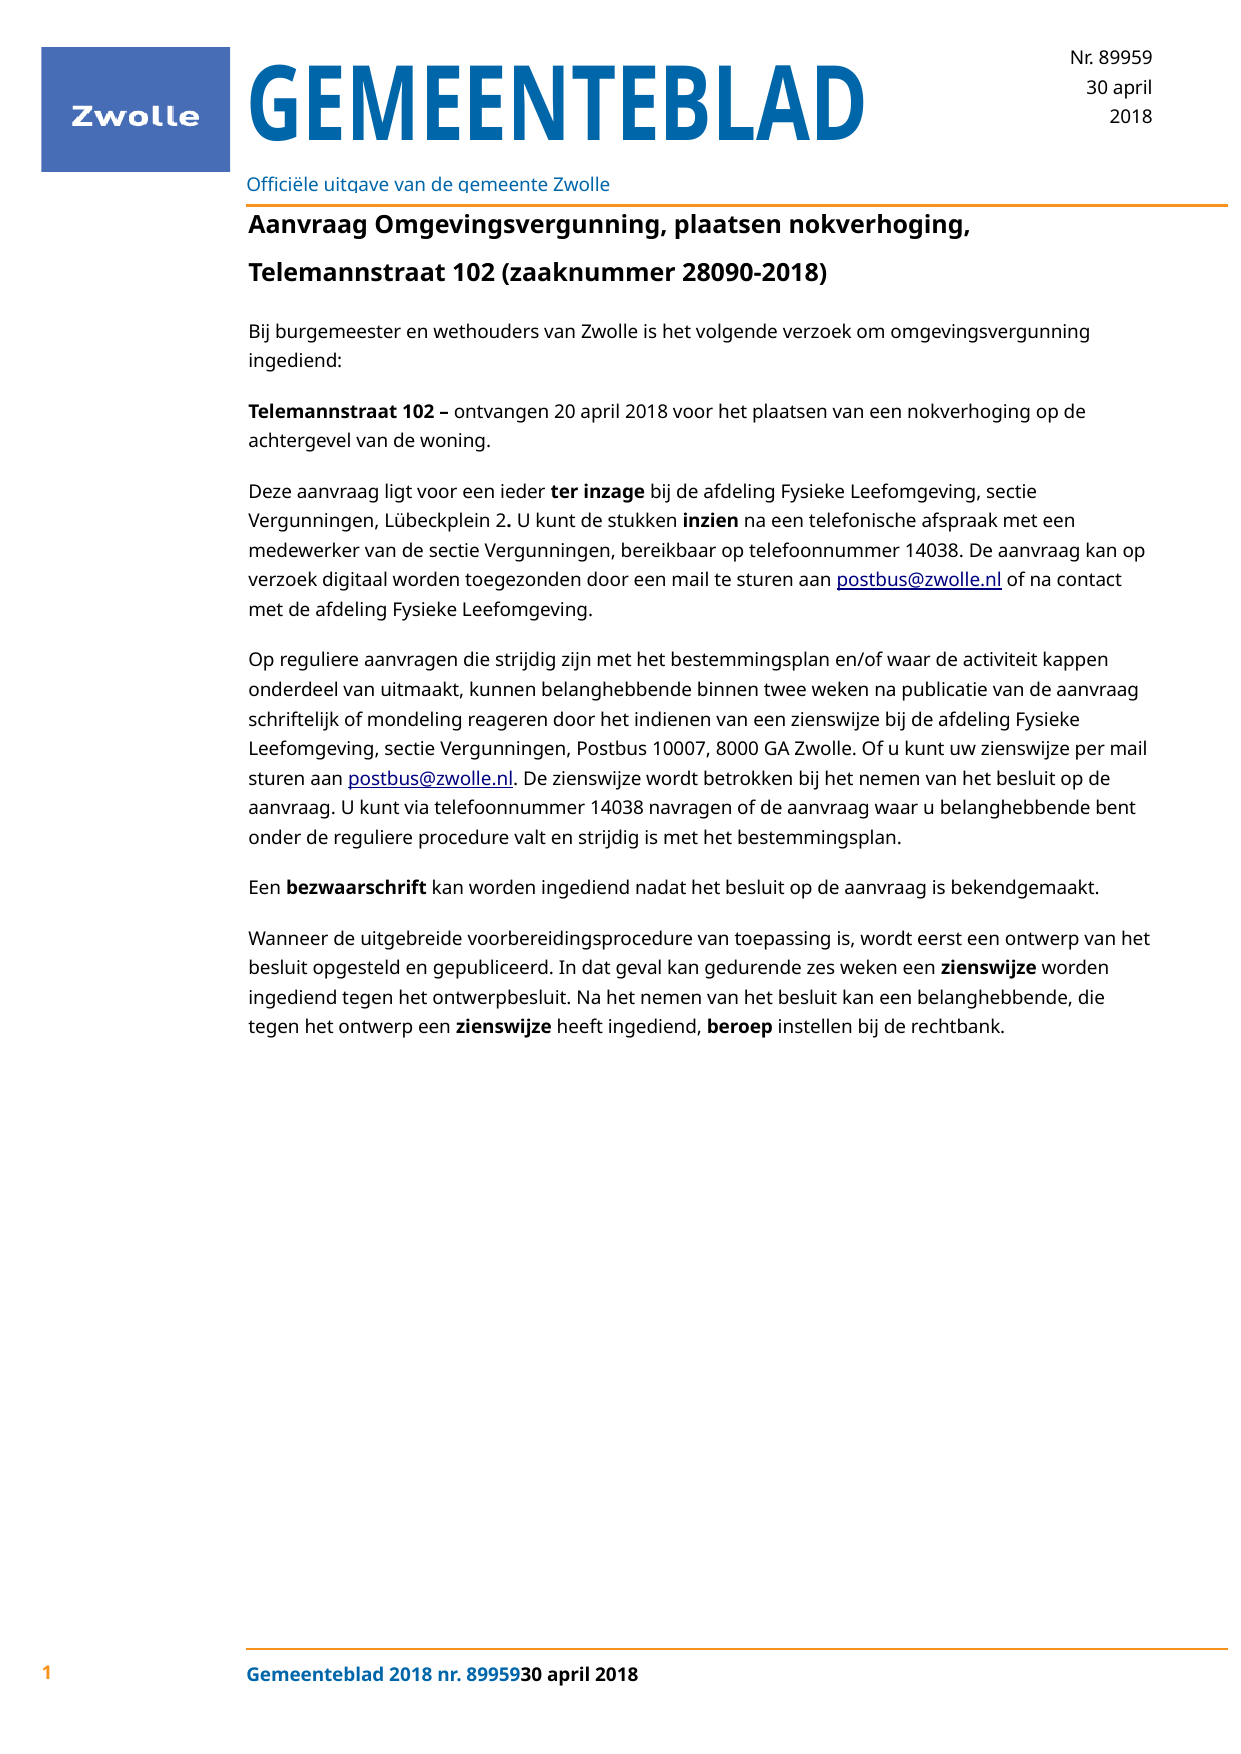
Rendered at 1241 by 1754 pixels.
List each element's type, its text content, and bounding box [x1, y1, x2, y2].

text Deze aanvraag ligt voor een ieder ter inzage bij de afdeling Fysieke Leefomgeving, sectie Vergunningen, Lübeckplein 2. U kunt de stukken inzien na een telefonische afspraak met een medewerker van de sectie Vergunningen, bereikbaar op telefoonnummer 14038. De aanvraag kan op verzoek digitaal worden toegezonden door een mail te sturen aan postbus@zwolle.nl of na contact met de afdeling Fysieke Leefomgeving. [248, 478, 1152, 622]
text Wanneer de uitgebreide voorbereidingsprocedure van toepassing is, wordt eerst een ontwerp van het besluit opgesteld en gepubliceerd. In dat geval kan gedurende zes weken een zienswijze worden ingediend tegen het ontwerpbesluit. Na het nemen van het besluit kan een belanghebbende, die tegen het ontwerp een zienswijze heeft ingediend, beroep instellen bij de rechtbank. [248, 925, 1152, 1039]
text Telemannstraat 102 – ontvangen 20 april 2018 voor het plaatsen van een nokverhoging op de achtergevel van de woning. [248, 398, 1152, 453]
text Bij burgemeester en wethouders van Zwolle is het volgende verzoek om omgevingsvergunning ingediend: [248, 318, 1152, 373]
picture [41, 47, 231, 172]
text Aanvraag Omgevingsvergunning, plaatsen nokverhoging, Telemannstraat 102 (zaaknummer 28090-2018) [248, 207, 1152, 288]
text Op reguliere aanvragen die strijdig zijn met het bestemmingsplan en/of waar de activiteit kappen onderdeel van uitmaakt, kunnen belanghebbende binnen twee weken na publicatie van de aanvraag schriftelijk of mondeling reageren door het indienen van een zienswijze bij de afdeling Fysieke Leefomgeving, sectie Vergunningen, Postbus 10007, 8000 GA Zwolle. Of u kunt uw zienswijze per mail sturen aan postbus@zwolle.nl. De zienswijze wordt betrokken bij het nemen van het besluit op de aanvraag. U kunt via telefoonnummer 14038 navragen of de aanvraag waar u belanghebbende bent onder de reguliere procedure valt en strijdig is met het bestemmingsplan. [248, 647, 1152, 850]
text Een bezwaarschrift kan worden ingediend nadat het besluit op de aanvraag is bekendgemaakt. [248, 874, 1152, 900]
